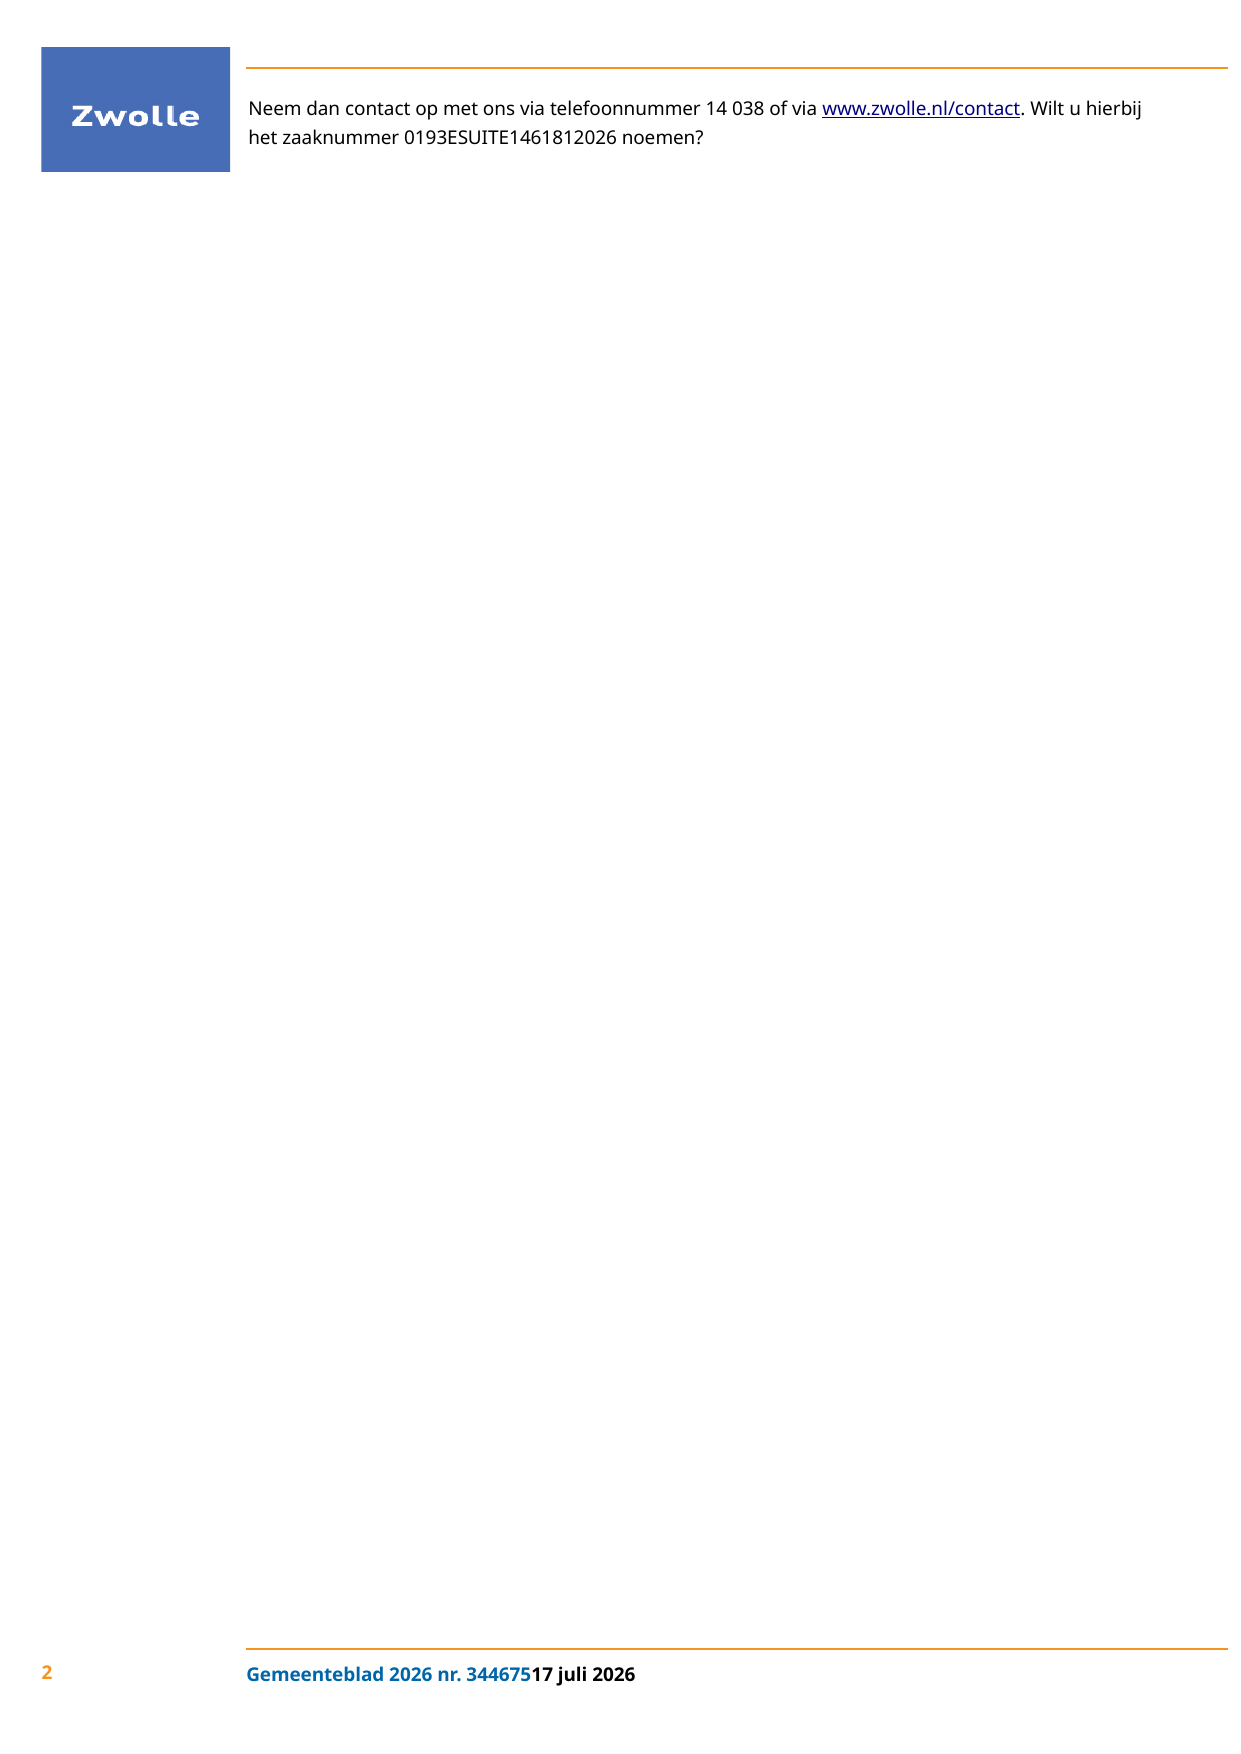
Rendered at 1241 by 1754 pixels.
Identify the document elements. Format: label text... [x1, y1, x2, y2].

picture [41, 47, 231, 172]
text Neem dan contact op met ons via telefoonnummer 14 038 of via www.zwolle.nl/contact. Wilt u hierbij het zaaknummer 0193ESUITE1461812026 noemen? [248, 95, 1152, 150]
